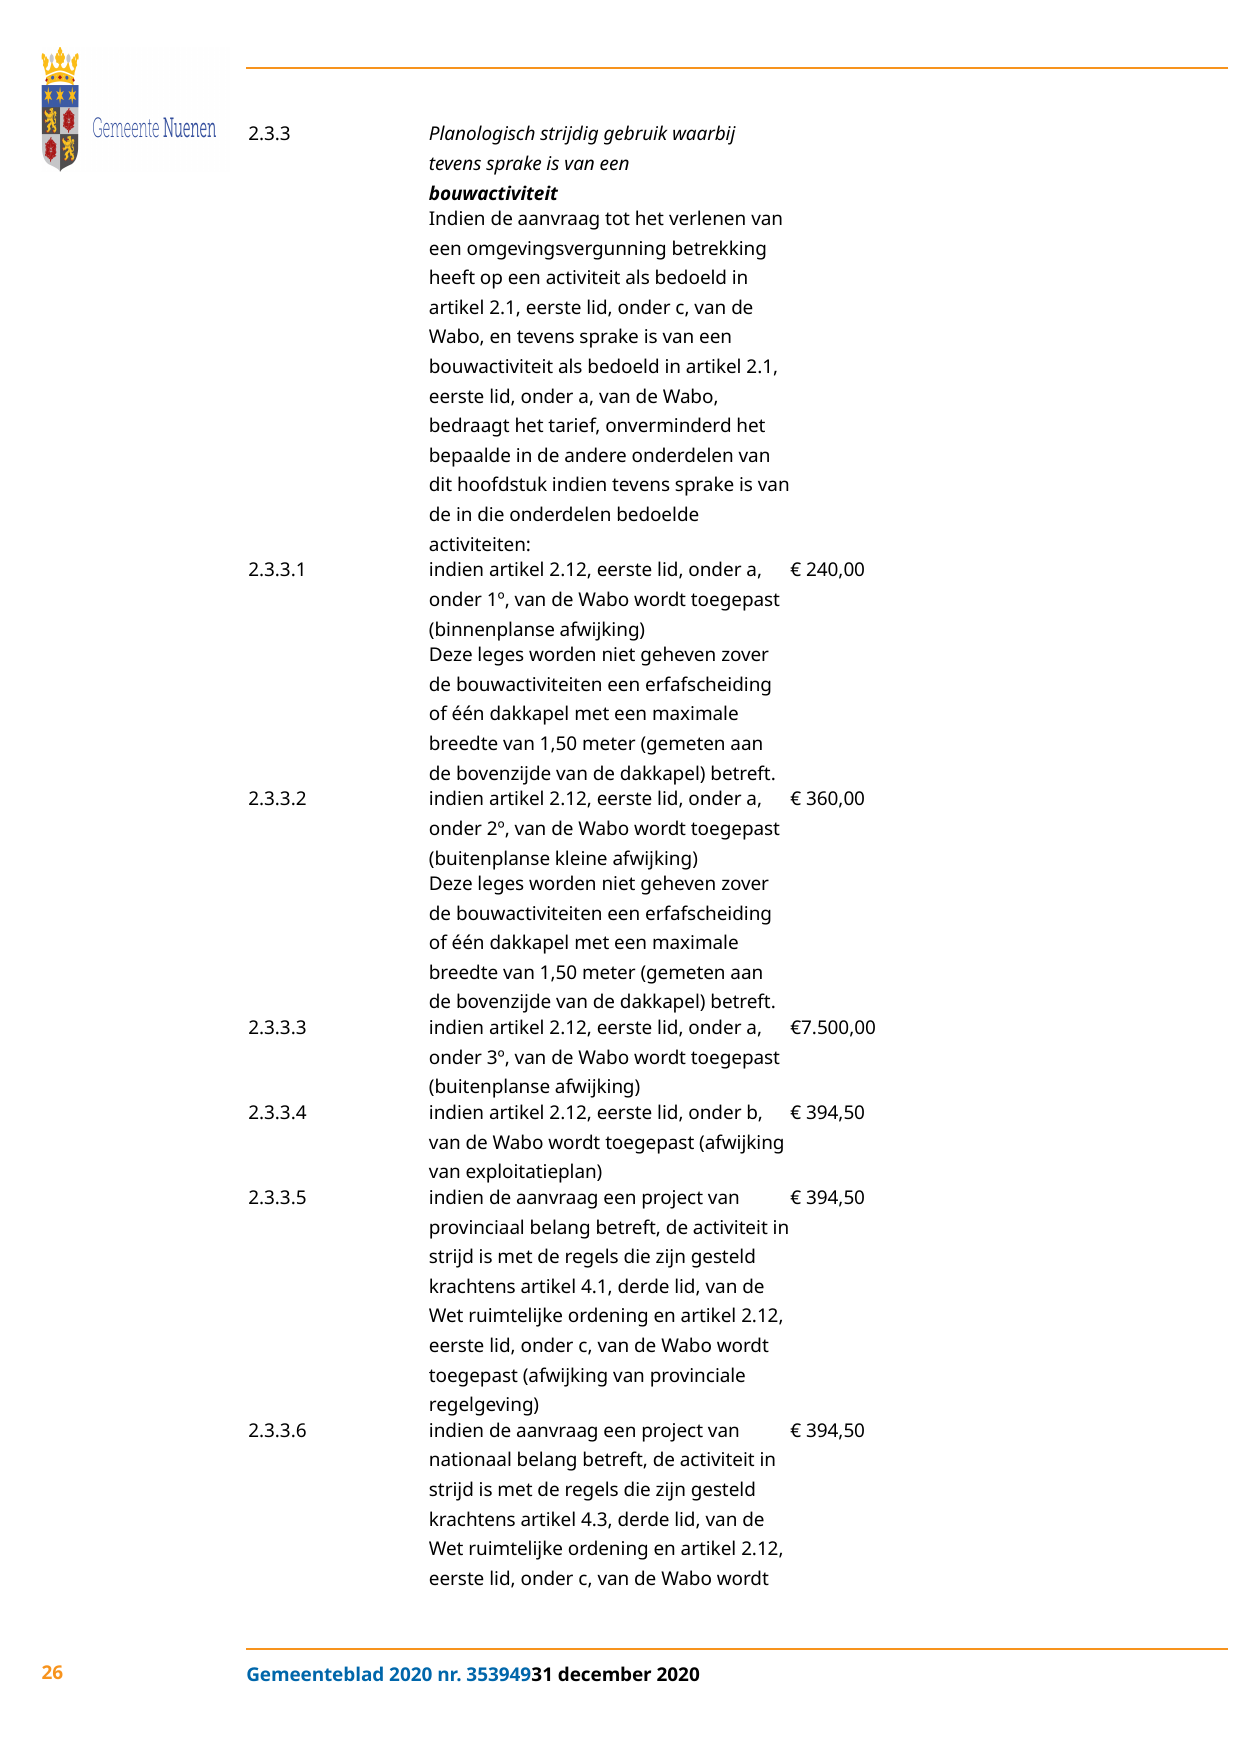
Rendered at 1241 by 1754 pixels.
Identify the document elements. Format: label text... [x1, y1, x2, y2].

table_cell Indien de aanvraag tot het verlenen van een omgevingsvergunning betrekking heeft op een activiteit als bedoeld in artikel 2.1, eerste lid, onder c, van de Wabo, en tevens sprake is van een bouwactiviteit als bedoeld in artikel 2.1, eerste lid, onder a, van de Wabo, bedraagt het tarief, onverminderd het bepaalde in de andere onderdelen van dit hoofdstuk indien tevens sprake is van de in die onderdelen bedoelde activiteiten: [429, 205, 790, 557]
table_cell € 360,00 [790, 786, 971, 870]
table_cell indien de aanvraag een project van nationaal belang betreft, de activiteit in strijd is met de regels die zijn gesteld krachtens artikel 4.3, derde lid, van de Wet ruimtelijke ordening en artikel 2.12, eerste lid, onder c, van de Wabo wordt [429, 1417, 790, 1591]
table_cell [248, 205, 429, 557]
table_cell [790, 870, 971, 1014]
table_cell Deze leges worden niet geheven zover de bouwactiviteiten een erfafscheiding of één dakkapel met een maximale breedte van 1,50 meter (gemeten aan de bovenzijde van de dakkapel) betreft. [429, 641, 790, 786]
table_cell indien de aanvraag een project van provinciaal belang betreft, de activiteit in strijd is met de regels die zijn gesteld krachtens artikel 4.1, derde lid, van de Wet ruimtelijke ordening en artikel 2.12, eerste lid, onder c, van de Wabo wordt toegepast (afwijking van provinciale regelgeving) [429, 1184, 790, 1417]
table_cell indien artikel 2.12, eerste lid, onder b, van de Wabo wordt toegepast (afwijking van exploitatieplan) [429, 1099, 790, 1184]
table_cell Planologisch strijdig gebruik waarbij tevens sprake is van een bouwactiviteit [429, 121, 790, 205]
table_cell [248, 641, 429, 786]
table_cell [790, 121, 971, 205]
table_cell indien artikel 2.12, eerste lid, onder a, onder 3º, van de Wabo wordt toegepast (buitenplanse afwijking) [429, 1015, 790, 1099]
table_cell 2.3.3.4 [248, 1099, 429, 1184]
table_cell [248, 95, 429, 121]
table_cell indien artikel 2.12, eerste lid, onder a, onder 1º, van de Wabo wordt toegepast (binnenplanse afwijking) [429, 557, 790, 641]
table_cell indien artikel 2.12, eerste lid, onder a, onder 2º, van de Wabo wordt toegepast (buitenplanse kleine afwijking) [429, 786, 790, 870]
picture [41, 47, 231, 172]
table_cell 2.3.3.2 [248, 786, 429, 870]
table_cell 2.3.3.1 [248, 557, 429, 641]
table_cell € 240,00 [790, 557, 971, 641]
table_cell 2.3.3.6 [248, 1417, 429, 1591]
table_cell [429, 95, 790, 121]
table_cell €7.500,00 [790, 1015, 971, 1099]
table_cell € 394,50 [790, 1184, 971, 1417]
table_cell 2.3.3.5 [248, 1184, 429, 1417]
table_cell [790, 641, 971, 786]
table_cell € 394,50 [790, 1099, 971, 1184]
table_cell 2.3.3.3 [248, 1015, 429, 1099]
table_cell € 394,50 [790, 1417, 971, 1591]
table_cell [790, 205, 971, 557]
table_cell [790, 95, 971, 121]
table_cell [248, 870, 429, 1014]
table_cell Deze leges worden niet geheven zover de bouwactiviteiten een erfafscheiding of één dakkapel met een maximale breedte van 1,50 meter (gemeten aan de bovenzijde van de dakkapel) betreft. [429, 870, 790, 1014]
table_cell 2.3.3 [248, 121, 429, 205]
